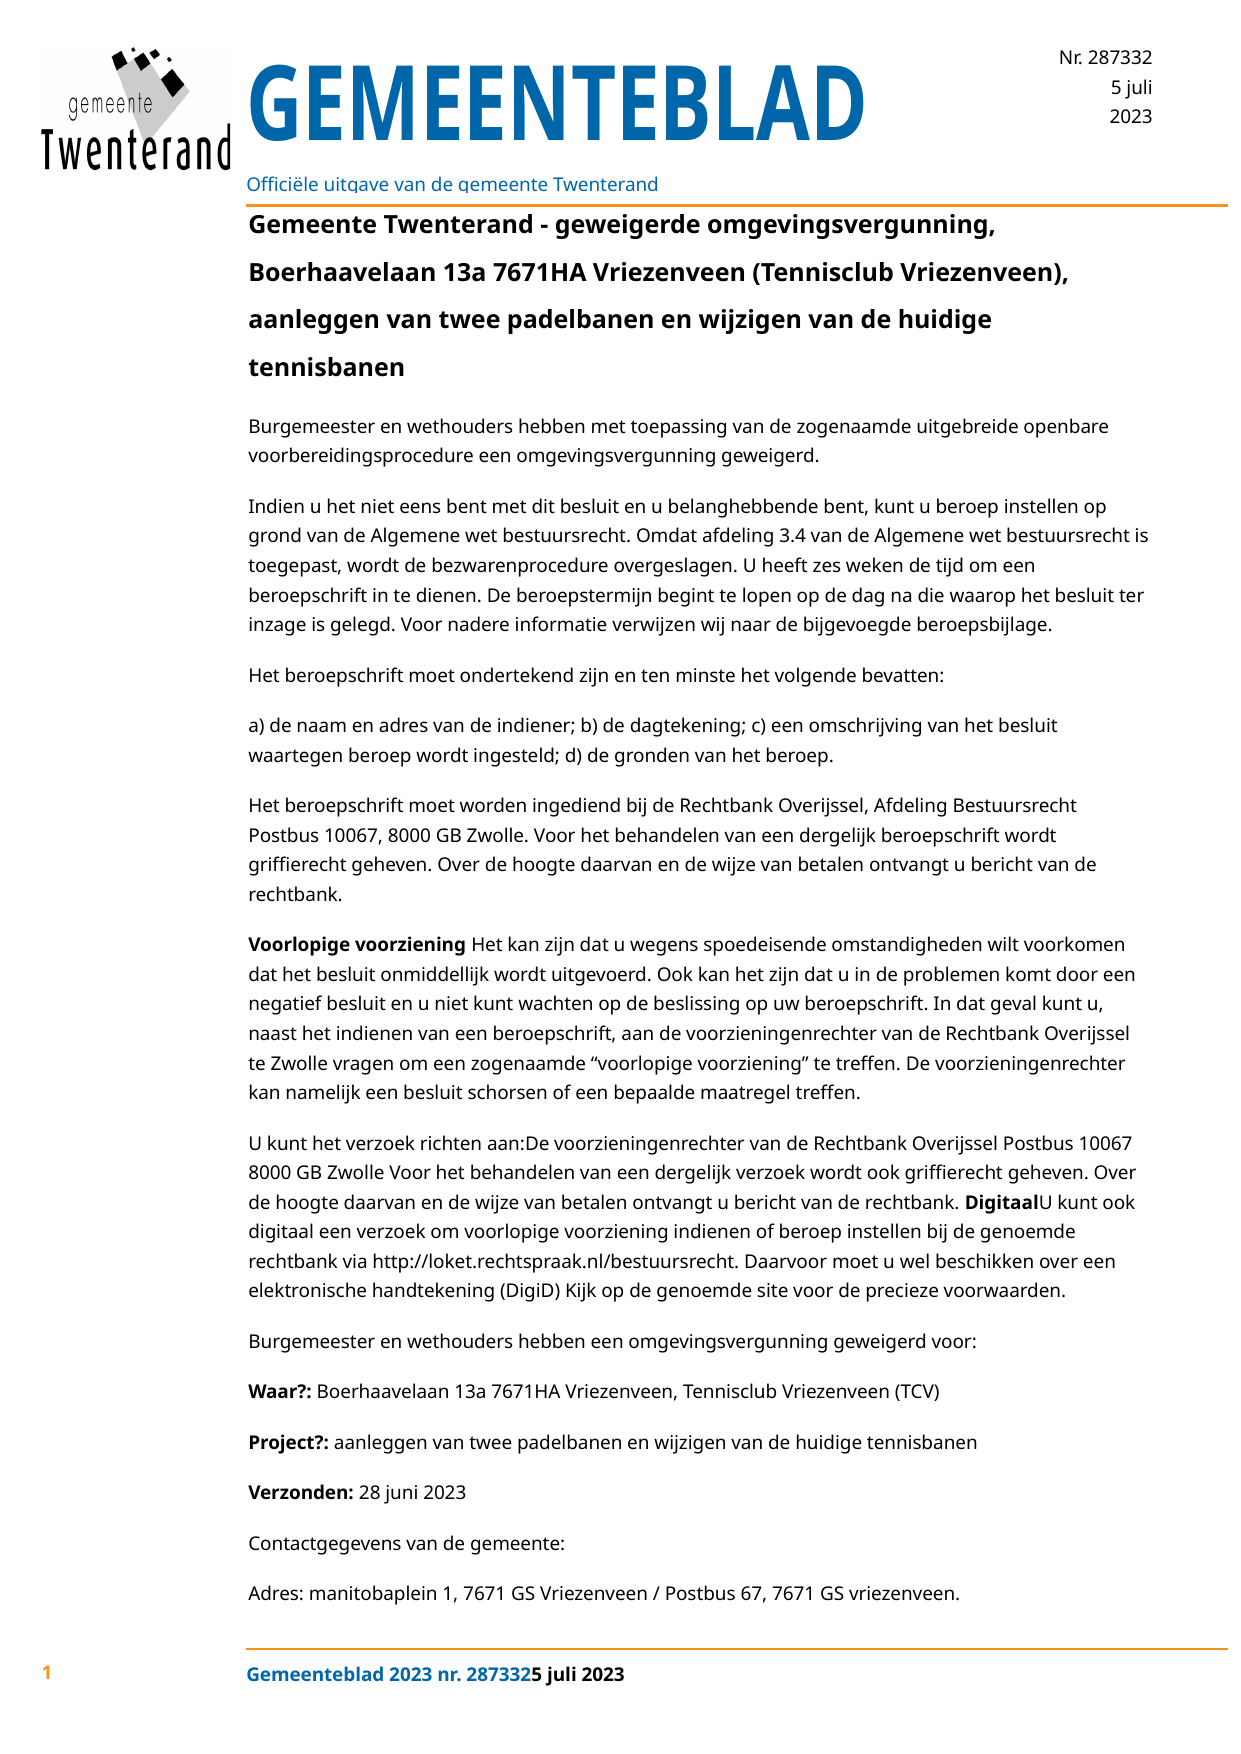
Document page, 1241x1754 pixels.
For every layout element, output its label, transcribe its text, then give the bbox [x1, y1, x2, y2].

text Gemeente Twenterand - geweigerde omgevingsvergunning, Boerhaavelaan 13a 7671HA Vriezenveen (Tennisclub Vriezenveen), aanleggen van twee padelbanen en wijzigen van de huidige tennisbanen [248, 207, 1152, 384]
text Project?: aanleggen van twee padelbanen en wijzigen van de huidige tennisbanen [248, 1429, 1152, 1455]
text Adres: manitobaplein 1, 7671 GS Vriezenveen / Postbus 67, 7671 GS vriezenveen. [248, 1580, 1152, 1606]
text Waar?: Boerhaavelaan 13a 7671HA Vriezenveen, Tennisclub Vriezenveen (TCV) [248, 1378, 1152, 1404]
text Indien u het niet eens bent met dit besluit en u belanghebbende bent, kunt u beroep instellen op grond van de Algemene wet bestuursrecht. Omdat afdeling 3.4 van de Algemene wet bestuursrecht is toegepast, wordt de bezwarenprocedure overgeslagen. U heeft zes weken de tijd om een beroepschrift in te dienen. De beroepstermijn begint te lopen op de dag na die waarop het besluit ter inzage is gelegd. Voor nadere informatie verwijzen wij naar de bijgevoegde beroepsbijlage. [248, 493, 1152, 637]
text Burgemeester en wethouders hebben met toepassing van de zogenaamde uitgebreide openbare voorbereidingsprocedure een omgevingsvergunning geweigerd. [248, 413, 1152, 468]
text U kunt het verzoek richten aan:De voorzieningenrechter van de Rechtbank Overijssel Postbus 10067 8000 GB Zwolle Voor het behandelen van een dergelijk verzoek wordt ook griffierecht geheven. Over de hoogte daarvan en de wijze van betalen ontvangt u bericht van de rechtbank. DigitaalU kunt ook digitaal een verzoek om voorlopige voorziening indienen of beroep instellen bij de genoemde rechtbank via http://loket.rechtspraak.nl/bestuursrecht. Daarvoor moet u wel beschikken over een elektronische handtekening (DigiD) Kijk op de genoemde site voor de precieze voorwaarden. [248, 1130, 1152, 1303]
text Voorlopige voorziening Het kan zijn dat u wegens spoedeisende omstandigheden wilt voorkomen dat het besluit onmiddellijk wordt uitgevoerd. Ook kan het zijn dat u in de problemen komt door een negatief besluit en u niet kunt wachten op de beslissing op uw beroepschrift. In dat geval kunt u, naast het indienen van een beroepschrift, aan de voorzieningenrechter van de Rechtbank Overijssel te Zwolle vragen om een zogenaamde “voorlopige voorziening” te treffen. De voorzieningenrechter kan namelijk een besluit schorsen of een bepaalde maatregel treffen. [248, 931, 1152, 1105]
text Verzonden: 28 juni 2023 [248, 1479, 1152, 1505]
text a) de naam en adres van de indiener; b) de dagtekening; c) een omschrijving van het besluit waartegen beroep wordt ingesteld; d) de gronden van het beroep. [248, 712, 1152, 768]
text Burgemeester en wethouders hebben een omgevingsvergunning geweigerd voor: [248, 1328, 1152, 1354]
text Contactgegevens van de gemeente: [248, 1530, 1152, 1556]
text Het beroepschrift moet worden ingediend bij de Rechtbank Overijssel, Afdeling Bestuursrecht Postbus 10067, 8000 GB Zwolle. Voor het behandelen van een dergelijk beroepschrift wordt griffierecht geheven. Over de hoogte daarvan en de wijze van betalen ontvangt u bericht van de rechtbank. [248, 792, 1152, 907]
text Het beroepschrift moet ondertekend zijn en ten minste het volgende bevatten: [248, 662, 1152, 688]
picture [41, 47, 231, 172]
